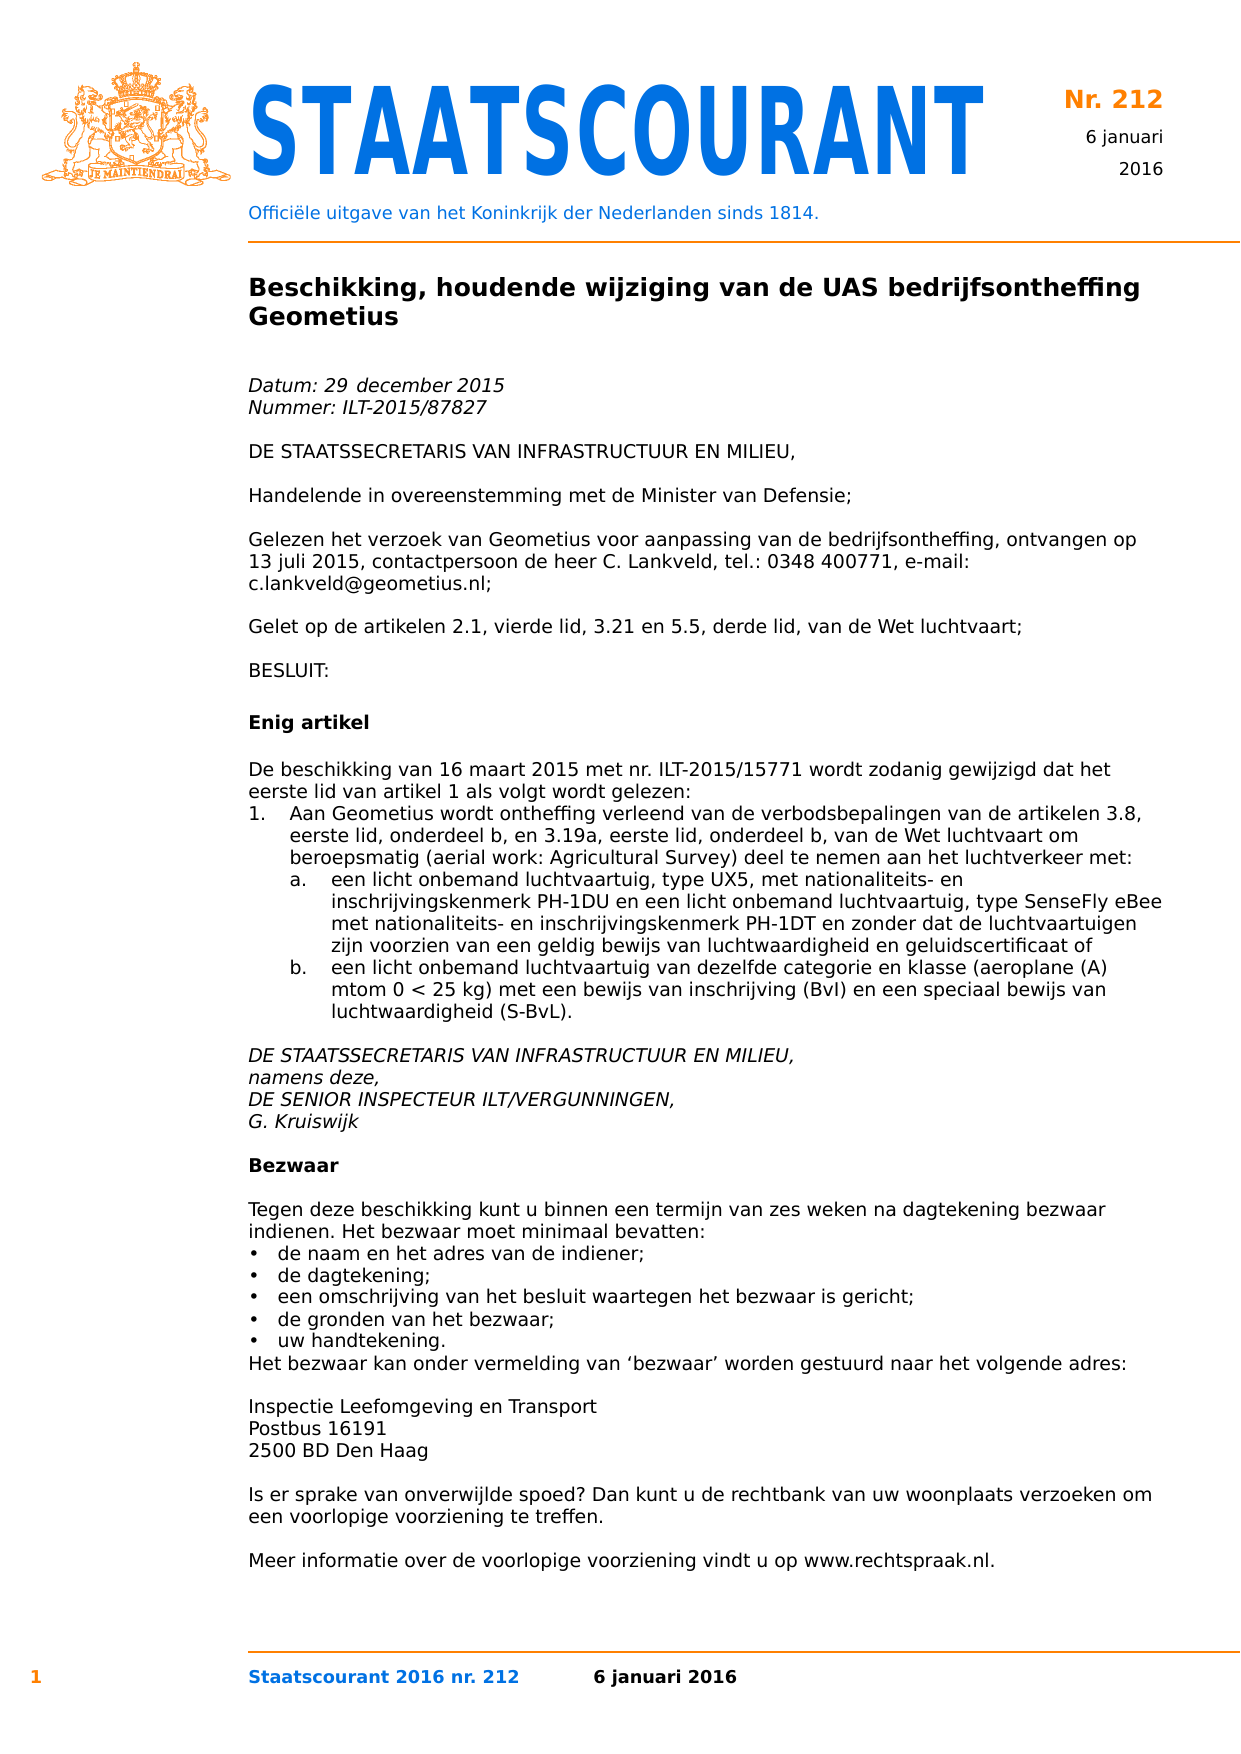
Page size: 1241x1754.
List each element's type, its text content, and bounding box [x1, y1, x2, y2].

text Datum: 29 december 2015 [248, 375, 1163, 397]
text Het bezwaar kan onder vermelding van ‘bezwaar’ worden gestuurd naar het volgende adres: [248, 1352, 1163, 1374]
text • de dagtekening; [248, 1264, 1163, 1286]
text 1. Aan Geometius wordt ontheffing verleend van de verbodsbepalingen van de artikelen 3.8, eerste lid, onderdeel b, en 3.19a, eerste lid, onderdeel b, van de Wet luchtvaart om beroepsmatig (aerial work: Agricultural Survey) deel te nemen aan het luchtverkeer met: [248, 803, 1163, 869]
text • een omschrijving van het besluit waartegen het bezwaar is gericht; [248, 1286, 1163, 1308]
subtitle Beschikking, houdende wijziging van de UAS bedrijfsontheffing Geometius [248, 273, 1163, 331]
text Nummer: ILT-2015/87827 [248, 397, 1163, 419]
text Bezwaar [248, 1155, 1163, 1177]
text Meer informatie over de voorlopige voorziening vindt u op www.rechtspraak.nl. [248, 1550, 1163, 1572]
table_cell 2016 [998, 153, 1240, 203]
table_header [25, 62, 248, 241]
text Inspectie Leefomgeving en Transport [248, 1396, 1163, 1418]
text b. een licht onbemand luchtvaartuig van dezelfde categorie en klasse (aeroplane (A) mtom 0 < 25 kg) met een bewijs van inschrijving (BvI) en een speciaal bewijs van luchtwaardigheid (S-BvL). [289, 957, 1163, 1023]
text Gelezen het verzoek van Geometius voor aanpassing van de bedrijfsontheffing, ontvangen op 13 juli 2015, contactpersoon de heer C. Lankveld, tel.: 0348 400771, e-mail: c.lankveld@geometius.nl; [248, 529, 1163, 594]
table_cell 6 januari [998, 121, 1240, 153]
table_cell Officiële uitgave van het Koninkrijk der Nederlanden sinds 1814. [248, 203, 1240, 241]
text DE STAATSSECRETARIS VAN INFRASTRUCTUUR EN MILIEU, [248, 441, 1163, 463]
text DE STAATSSECRETARIS VAN INFRASTRUCTUUR EN MILIEU, namens deze, DE SENIOR INSPECTEUR ILT/VERGUNNINGEN, G. Kruiswijk [248, 1045, 1163, 1133]
text • de naam en het adres van de indiener; [248, 1242, 1163, 1264]
text De beschikking van 16 maart 2015 met nr. ILT-2015/15771 wordt zodanig gewijzigd dat het eerste lid van artikel 1 als volgt wordt gelezen: [248, 759, 1163, 803]
text Handelende in overeenstemming met de Minister van Defensie; [248, 485, 1163, 507]
text Postbus 16191 [248, 1418, 1163, 1440]
subtitle Enig artikel [248, 712, 1163, 734]
text 2500 BD Den Haag [248, 1440, 1163, 1462]
text • uw handtekening. [248, 1330, 1163, 1352]
text • de gronden van het bezwaar; [248, 1308, 1163, 1330]
text BESLUIT: [248, 660, 1163, 682]
picture [41, 62, 231, 186]
text Tegen deze beschikking kunt u binnen een termijn van zes weken na dagtekening bezwaar indienen. Het bezwaar moet minimaal bevatten: [248, 1198, 1163, 1242]
text a. een licht onbemand luchtvaartuig, type UX5, met nationaliteits- en inschrijvingskenmerk PH-1DU en een licht onbemand luchtvaartuig, type SenseFly eBee met nationaliteits- en inschrijvingskenmerk PH-1DT en zonder dat de luchtvaartuigen zijn voorzien van een geldig bewijs van luchtwaardigheid en geluidscertificaat of [289, 869, 1163, 957]
text Is er sprake van onverwijlde spoed? Dan kunt u de rechtbank van uw woonplaats verzoeken om een voorlopige voorziening te treffen. [248, 1484, 1163, 1528]
text Gelet op de artikelen 2.1, vierde lid, 3.21 en 5.5, derde lid, van de Wet luchtvaart; [248, 616, 1163, 638]
table_header STAATSCOURANT [248, 62, 998, 203]
table_header Nr. 212 [998, 62, 1240, 121]
